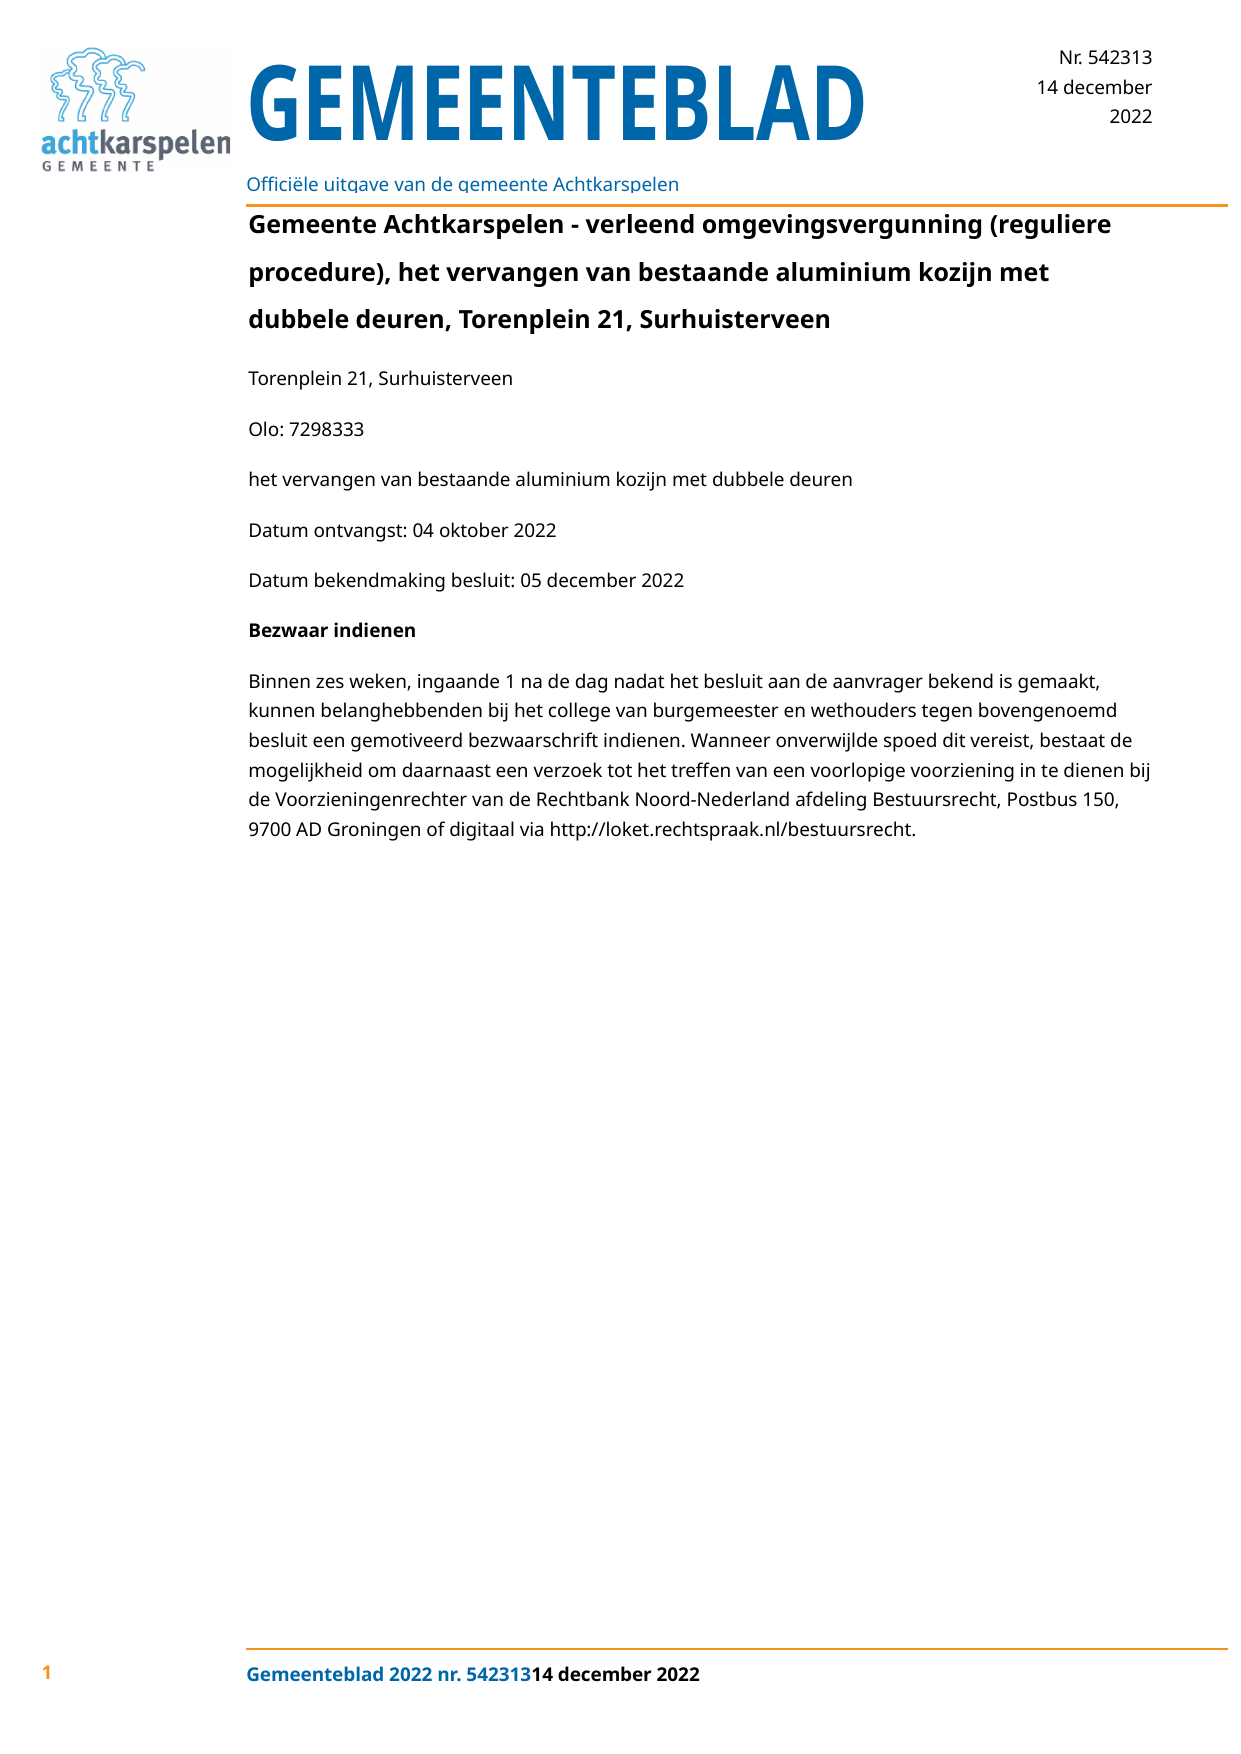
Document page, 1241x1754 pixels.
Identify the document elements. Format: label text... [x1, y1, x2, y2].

text Binnen zes weken, ingaande 1 na de dag nadat het besluit aan de aanvrager bekend is gemaakt, kunnen belanghebbenden bij het college van burgemeester en wethouders tegen bovengenoemd besluit een gemotiveerd bezwaarschrift indienen. Wanneer onverwijlde spoed dit vereist, bestaat de mogelijkheid om daarnaast een verzoek tot het treffen van een voorlopige voorziening in te dienen bij de Voorzieningenrechter van de Rechtbank Noord-Nederland afdeling Bestuursrecht, Postbus 150, 9700 AD Groningen of digitaal via http://loket.rechtspraak.nl/bestuursrecht. [248, 668, 1152, 842]
text Gemeente Achtkarspelen - verleend omgevingsvergunning (reguliere procedure), het vervangen van bestaande aluminium kozijn met dubbele deuren, Torenplein 21, Surhuisterveen [248, 207, 1152, 336]
text Torenplein 21, Surhuisterveen [248, 366, 1152, 391]
picture [41, 47, 231, 172]
text Datum ontvangst: 04 oktober 2022 [248, 517, 1152, 542]
text Olo: 7298333 [248, 416, 1152, 442]
text Datum bekendmaking besluit: 05 december 2022 [248, 567, 1152, 593]
text Bezwaar indienen [248, 618, 1152, 643]
text het vervangen van bestaande aluminium kozijn met dubbele deuren [248, 466, 1152, 492]
